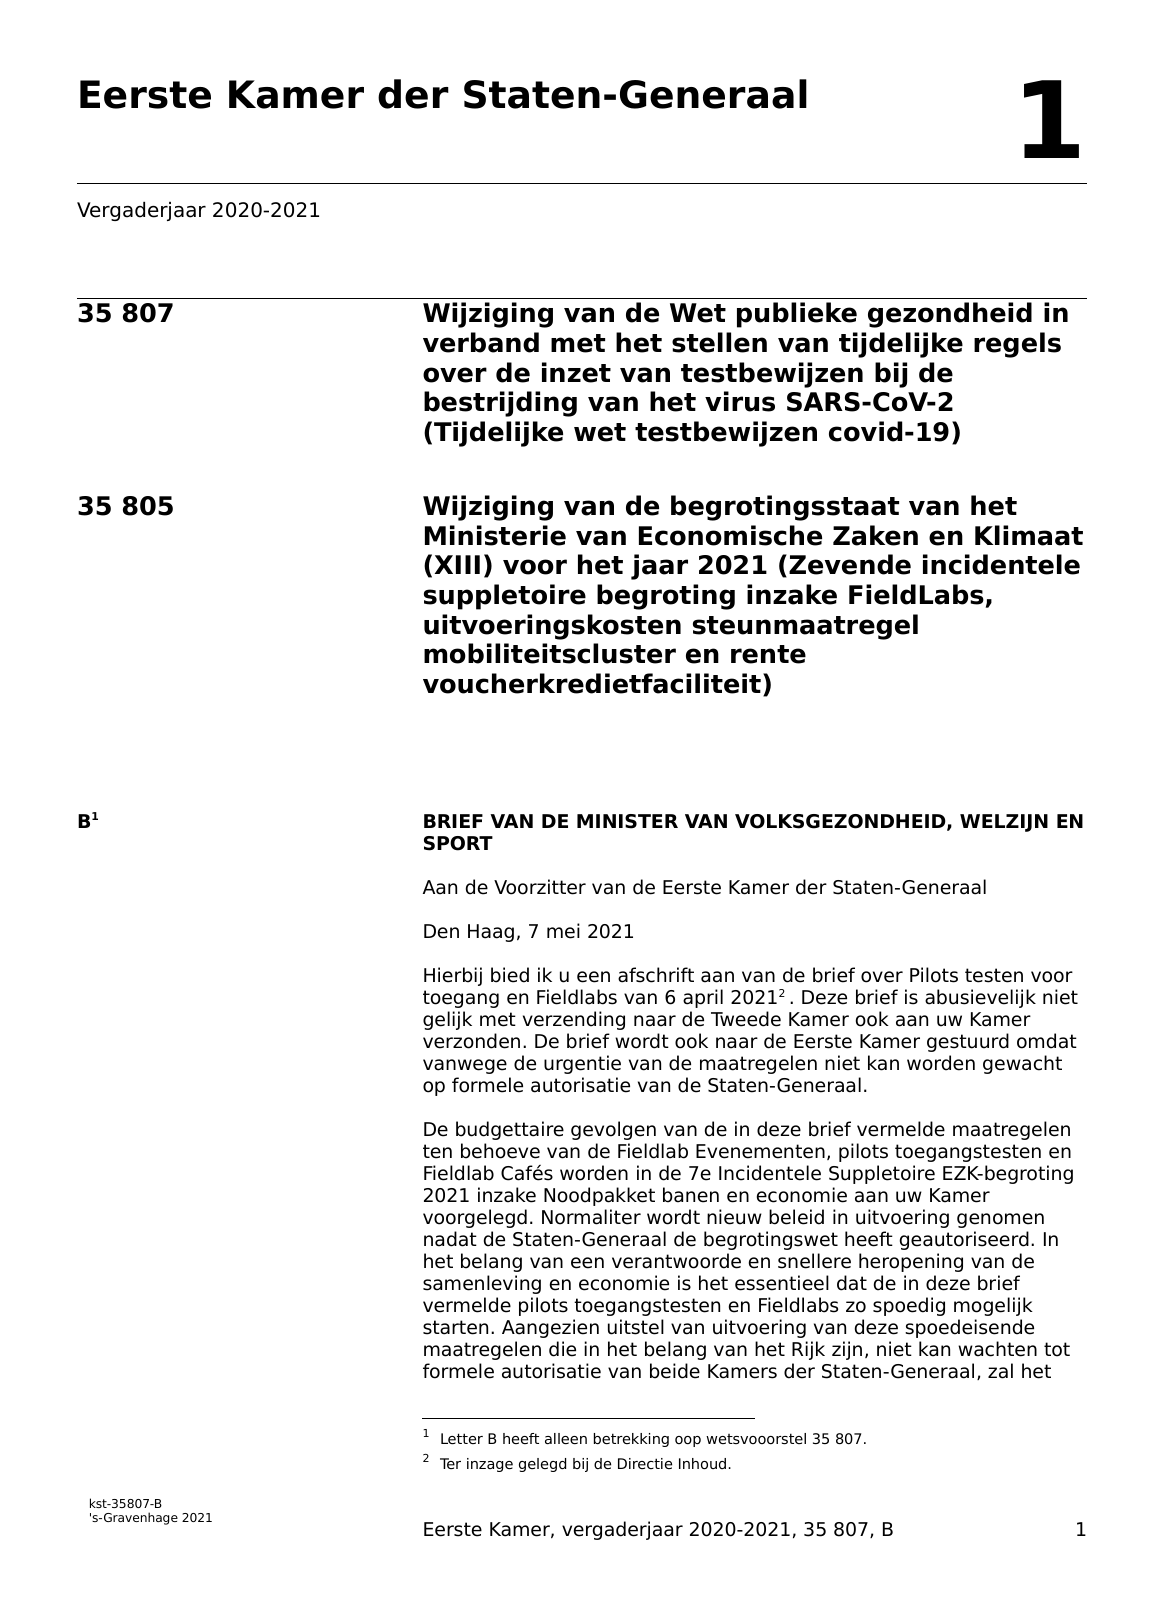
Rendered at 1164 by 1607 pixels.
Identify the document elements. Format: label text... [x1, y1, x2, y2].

table_header Eerste Kamer der Staten-Generaal [77, 59, 886, 183]
text Den Haag, 7 mei 2021 [422, 921, 1087, 943]
text Ter inzage gelegd bij de Directie Inhoud. [422, 1452, 1087, 1474]
text 's-Gravenhage 2021 [88, 1511, 323, 1525]
subtitle B BRIEF VAN DE MINISTER VAN VOLKSGEZONDHEID, WELZIJN EN SPORT [77, 811, 1087, 854]
text kst-35807-B [88, 1497, 323, 1511]
table_header 1 [886, 59, 1087, 183]
subtitle 35 805 Wijziging van de begrotingsstaat van het Ministerie van Economische Zaken en Klimaat (XIII) voor het jaar 2021 (Zevende incidentele suppletoire begroting inzake FieldLabs, uitvoeringskosten steunmaatregel mobiliteitscluster en rente voucherkredietfaciliteit) [77, 492, 1087, 699]
subtitle 35 807 Wijziging van de Wet publieke gezondheid in verband met het stellen van tijdelijke regels over de inzet van testbewijzen bij de bestrijding van het virus SARS-CoV-2 (Tijdelijke wet testbewijzen covid-19) [77, 299, 1087, 447]
text Aan de Voorzitter van de Eerste Kamer der Staten-Generaal [422, 877, 1087, 899]
table_cell Vergaderjaar 2020-2021 [77, 184, 1087, 298]
text De budgettaire gevolgen van de in deze brief vermelde maatregelen ten behoeve van de Fieldlab Evenementen, pilots toegangstesten en Fieldlab Cafés worden in de 7e Incidentele Suppletoire EZK-begroting 2021 inzake Noodpakket banen en economie aan uw Kamer voorgelegd. Normaliter wordt nieuw beleid in uitvoering genomen nadat de Staten-Generaal de begrotingswet heeft geautoriseerd. In het belang van een verantwoorde en snellere heropening van de samenleving en economie is het essentieel dat de in deze brief vermelde pilots toegangstesten en Fieldlabs zo spoedig mogelijk starten. Aangezien uitstel van uitvoering van deze spoedeisende maatregelen die in het belang van het Rijk zijn, niet kan wachten tot formele autorisatie van beide Kamers der Staten-Generaal, zal het [422, 1119, 1087, 1383]
text Letter B heeft alleen betrekking oop wetsvooorstel 35 807. [422, 1427, 1087, 1449]
text Hierbij bied ik u een afschrift aan van de brief over Pilots testen voor toegang en Fieldlabs van 6 april 2021. Deze brief is abusievelijk niet gelijk met verzending naar de Tweede Kamer ook aan uw Kamer verzonden. De brief wordt ook naar de Eerste Kamer gestuurd omdat vanwege de urgentie van de maatregelen niet kan worden gewacht op formele autorisatie van de Staten-Generaal. [422, 965, 1087, 1097]
